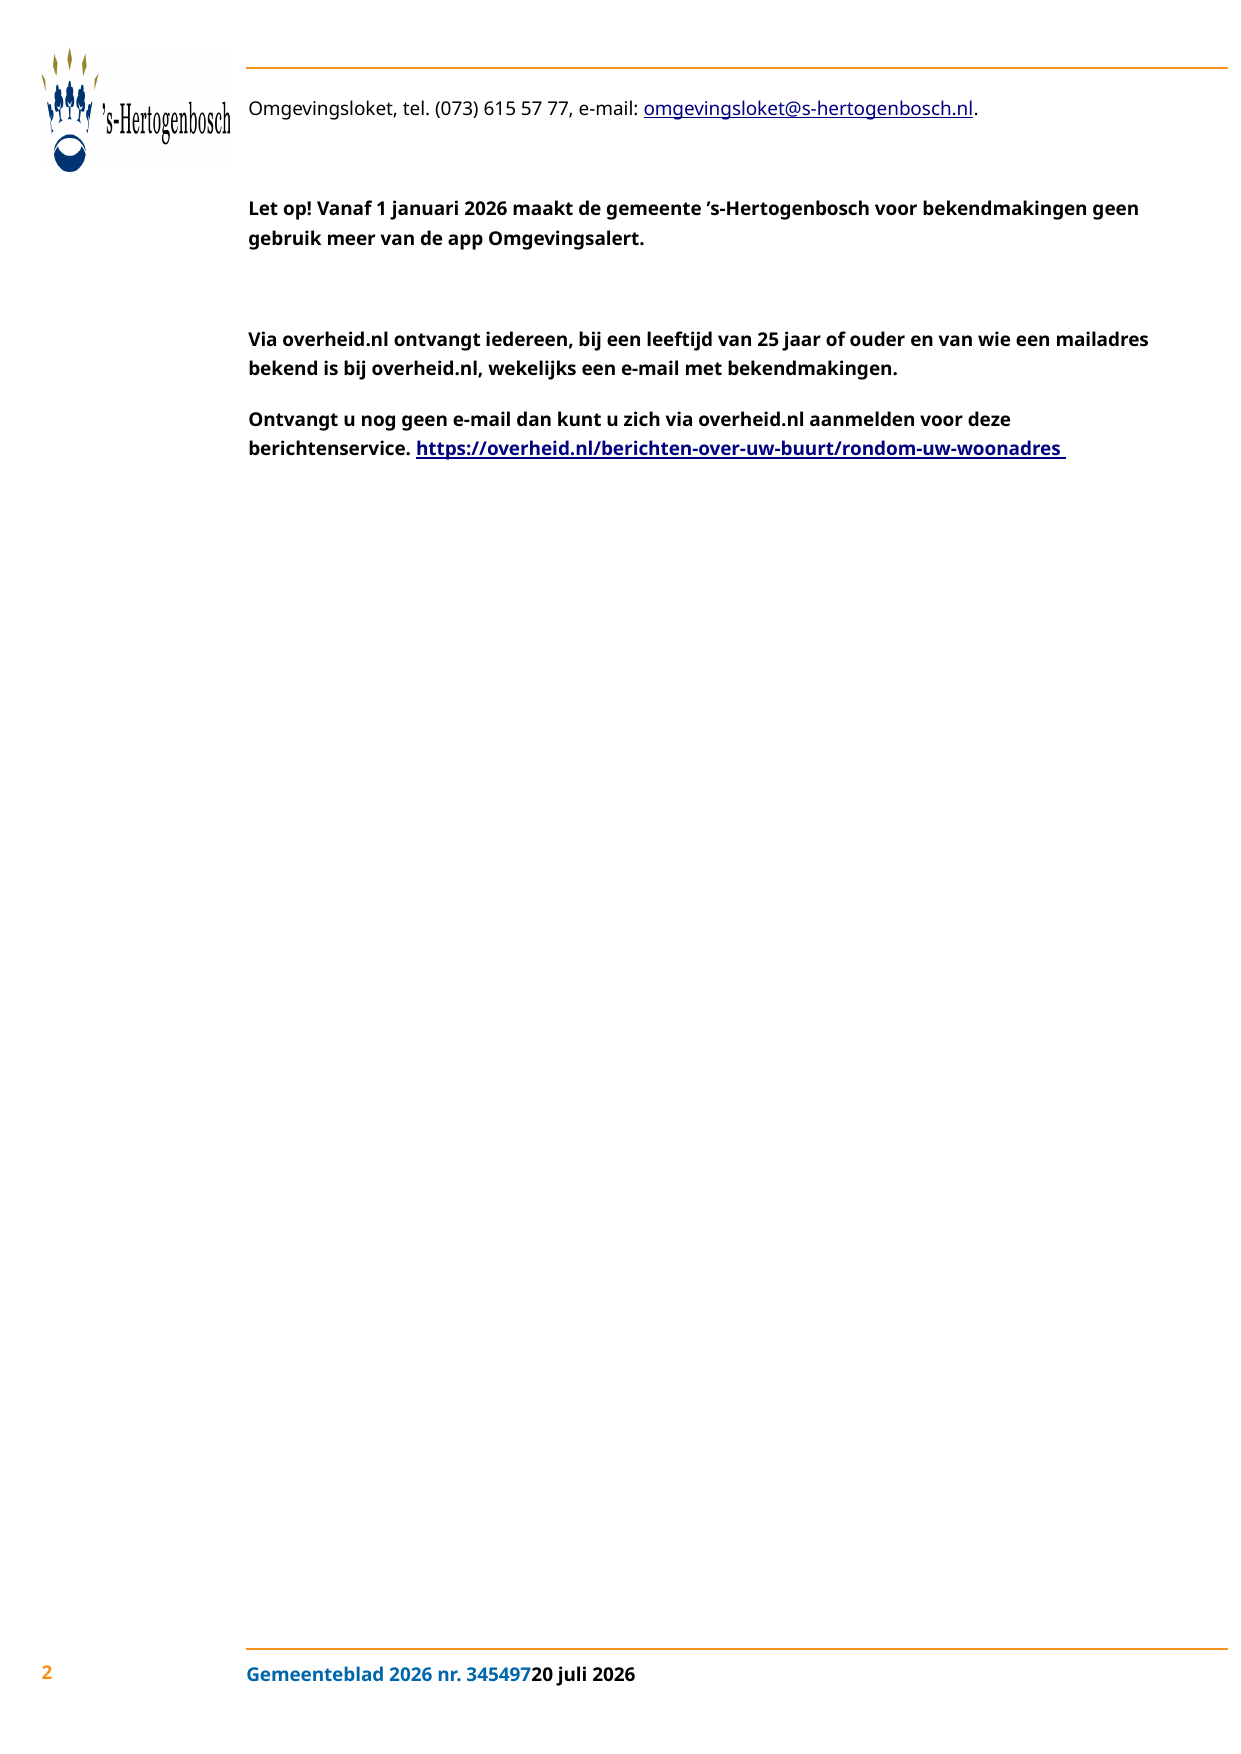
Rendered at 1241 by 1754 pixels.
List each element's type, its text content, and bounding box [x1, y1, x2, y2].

text Ontvangt u nog geen e-mail dan kunt u zich via overheid.nl aanmelden voor deze berichtenservice. https://overheid.nl/berichten-over-uw-buurt/rondom-uw-woonadres [248, 406, 1152, 461]
picture [41, 47, 231, 172]
text Let op! Vanaf 1 januari 2026 maakt de gemeente ’s-Hertogenbosch voor bekendmakingen geen gebruik meer van de app Omgevingsalert. [248, 196, 1152, 251]
text Omgevingsloket, tel. (073) 615 57 77, e-mail: omgevingsloket@s-hertogenbosch.nl. [248, 95, 1152, 121]
text Via overheid.nl ontvangt iedereen, bij een leeftijd van 25 jaar of ouder en van wie een mailadres bekend is bij overheid.nl, wekelijks een e-mail met bekendmakingen. [248, 326, 1152, 381]
